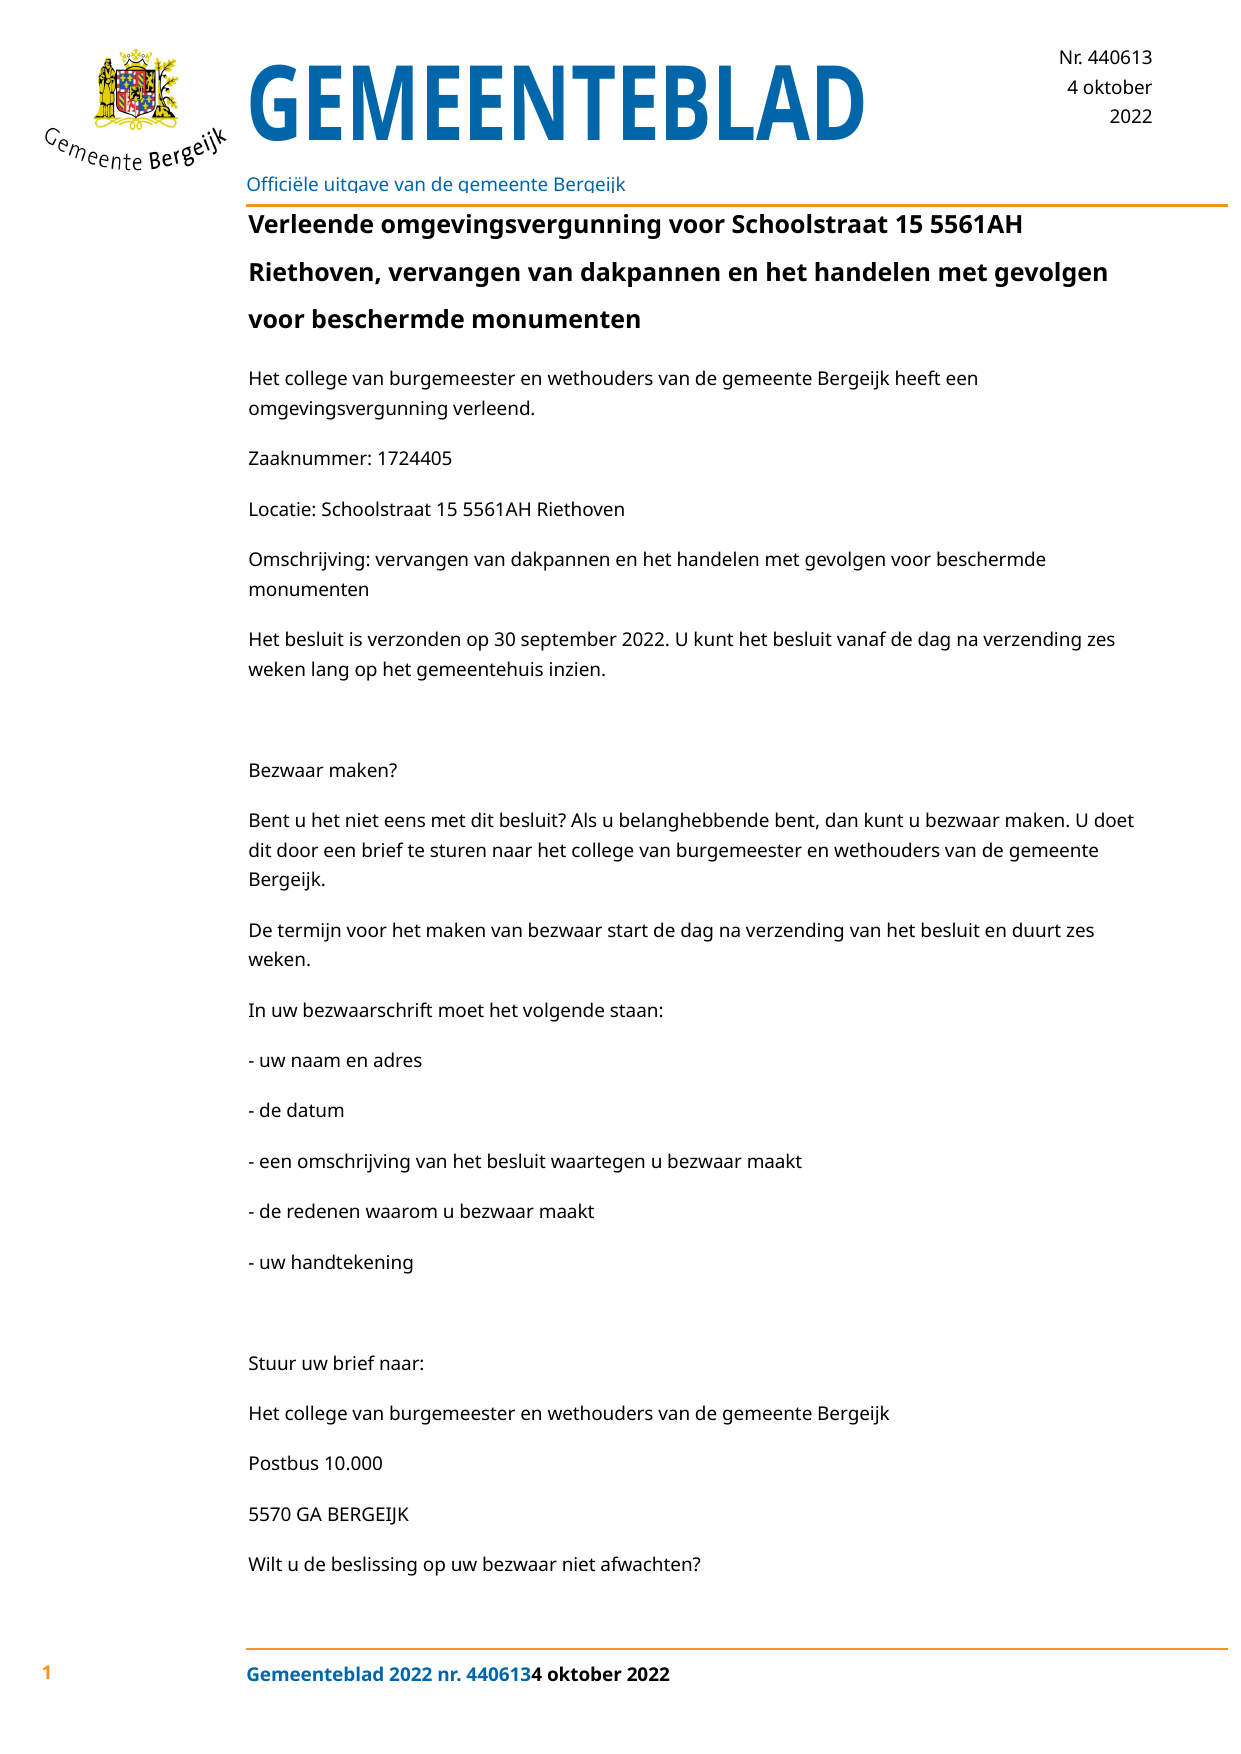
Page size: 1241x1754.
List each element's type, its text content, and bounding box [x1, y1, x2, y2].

text Bezwaar maken? [248, 757, 1152, 782]
text - de redenen waarom u bezwaar maakt [248, 1198, 1152, 1224]
text Wilt u de beslissing op uw bezwaar niet afwachten? [248, 1551, 1152, 1577]
text Verleende omgevingsvergunning voor Schoolstraat 15 5561AH Riethoven, vervangen van dakpannen en het handelen met gevolgen voor beschermde monumenten [248, 207, 1152, 336]
text In uw bezwaarschrift moet het volgende staan: [248, 997, 1152, 1022]
text - uw handtekening [248, 1249, 1152, 1274]
text Het besluit is verzonden op 30 september 2022. U kunt het besluit vanaf de dag na verzending zes weken lang op het gemeentehuis inzien. [248, 626, 1152, 682]
text De termijn voor het maken van bezwaar start de dag na verzending van het besluit en duurt zes weken. [248, 917, 1152, 972]
text Bent u het niet eens met dit besluit? Als u belanghebbende bent, dan kunt u bezwaar maken. U doet dit door een brief te sturen naar het college van burgemeester en wethouders van de gemeente Bergeijk. [248, 807, 1152, 892]
text Stuur uw brief naar: [248, 1350, 1152, 1375]
text Postbus 10.000 [248, 1451, 1152, 1476]
text - een omschrijving van het besluit waartegen u bezwaar maakt [248, 1148, 1152, 1174]
text Omschrijving: vervangen van dakpannen en het handelen met gevolgen voor beschermde monumenten [248, 546, 1152, 602]
picture [41, 47, 231, 172]
text Zaaknummer: 1724405 [248, 446, 1152, 471]
text Locatie: Schoolstraat 15 5561AH Riethoven [248, 496, 1152, 522]
text Het college van burgemeester en wethouders van de gemeente Bergeijk [248, 1400, 1152, 1426]
text Het college van burgemeester en wethouders van de gemeente Bergeijk heeft een omgevingsvergunning verleend. [248, 366, 1152, 421]
text - de datum [248, 1098, 1152, 1123]
text 5570 GA BERGEIJK [248, 1501, 1152, 1527]
text - uw naam en adres [248, 1047, 1152, 1073]
